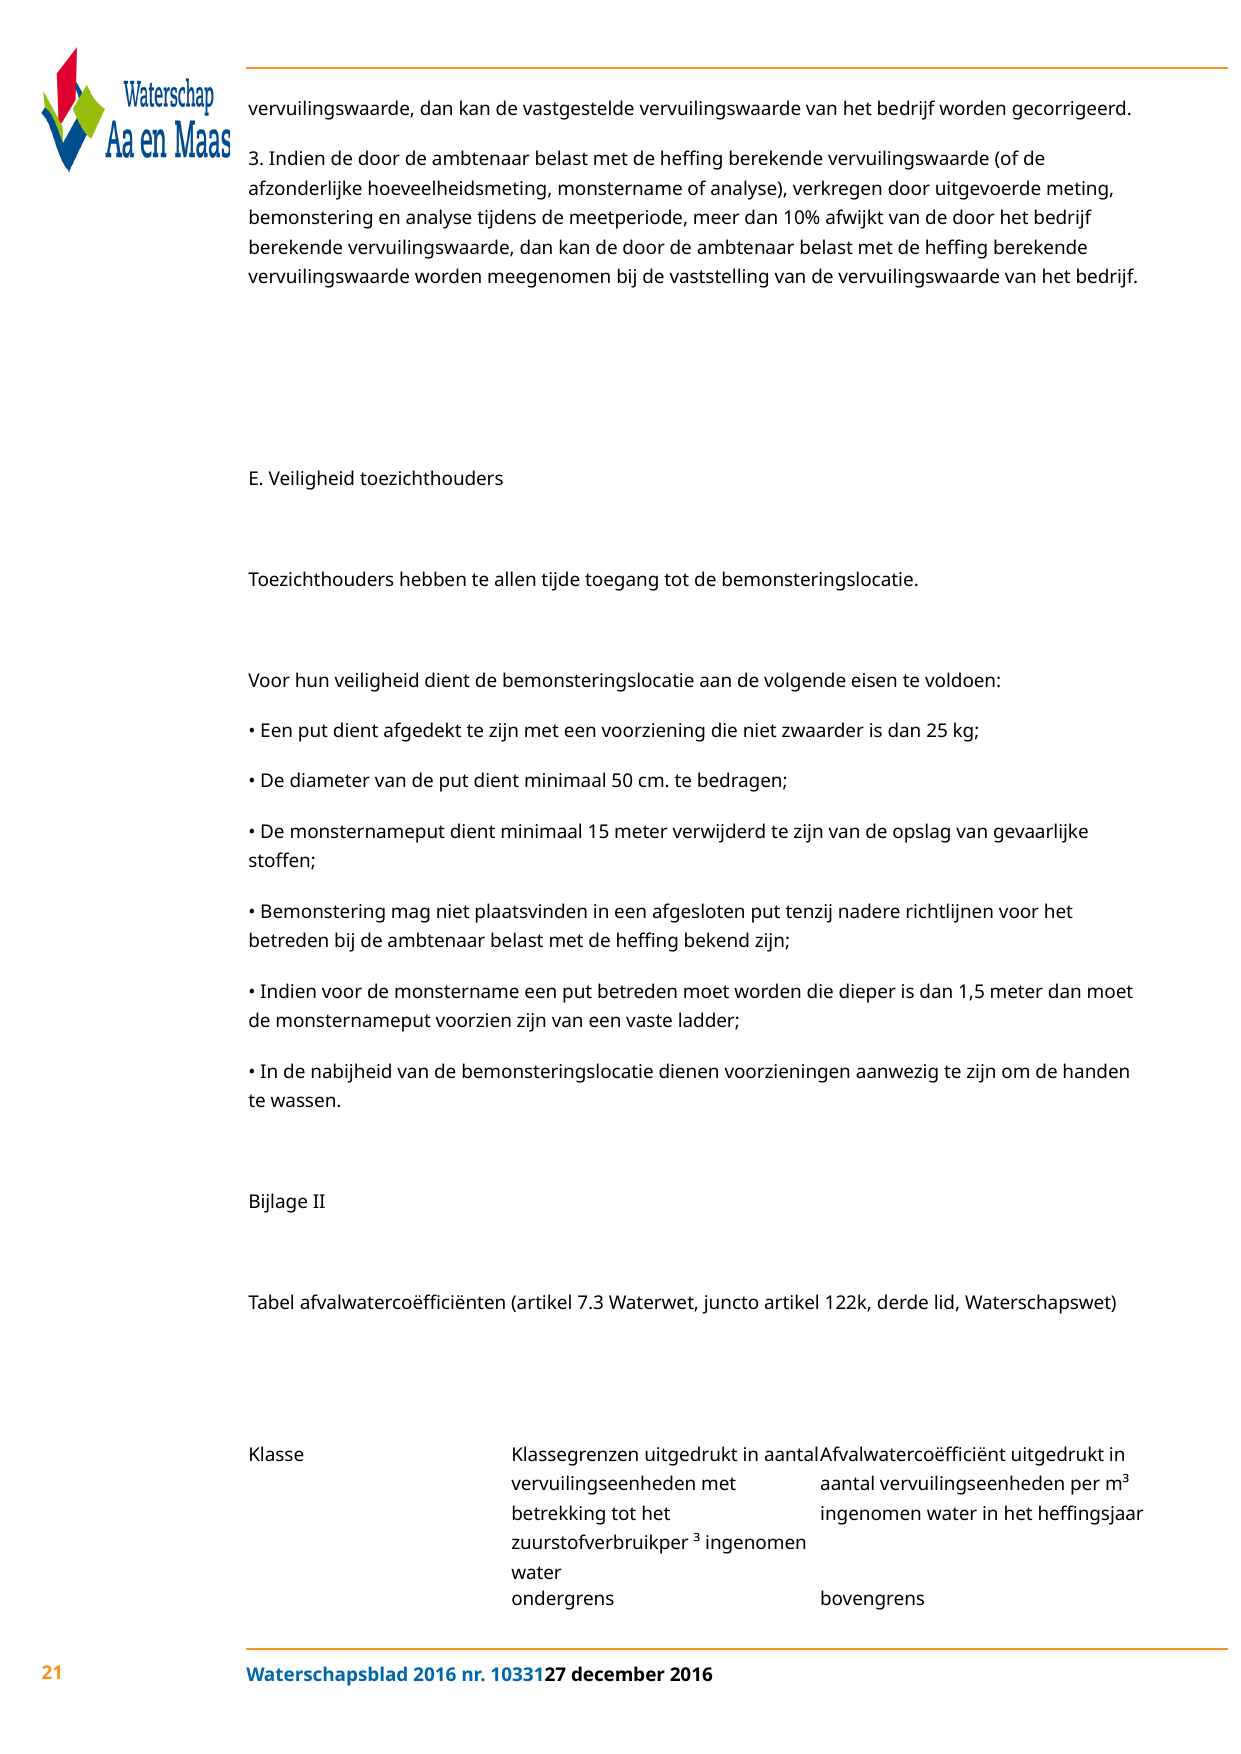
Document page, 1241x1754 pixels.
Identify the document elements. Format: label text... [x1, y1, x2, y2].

picture [41, 47, 231, 172]
table_cell [248, 1585, 511, 1611]
table_header Afvalwatercoëfficiënt uitgedrukt in aantal vervuilingseenheden per m³ ingenomen water in het heffingsjaar [820, 1441, 1152, 1585]
text Toezichthouders hebben te allen tijde toegang tot de bemonsteringslocatie. [248, 566, 1152, 592]
text E. Veiligheid toezichthouders [248, 465, 1152, 491]
text • In de nabijheid van de bemonsteringslocatie dienen voorzieningen aanwezig te zijn om de handen te wassen. [248, 1058, 1152, 1113]
text • De monsternameput dient minimaal 15 meter verwijderd te zijn van de opslag van gevaarlijke stoffen; [248, 818, 1152, 873]
table_cell bovengrens [820, 1585, 1152, 1611]
table_cell ondergrens [511, 1585, 820, 1611]
text 3. Indien de door de ambtenaar belast met de heffing berekende vervuilingswaarde (of de afzonderlijke hoeveelheidsmeting, monstername of analyse), verkregen door uitgevoerde meting, bemonstering en analyse tijdens de meetperiode, meer dan 10% afwijkt van de door het bedrijf berekende vervuilingswaarde, dan kan de door de ambtenaar belast met de heffing berekende vervuilingswaarde worden meegenomen bij de vaststelling van de vervuilingswaarde van het bedrijf. [248, 145, 1152, 289]
text vervuilingswaarde, dan kan de vastgestelde vervuilingswaarde van het bedrijf worden gecorrigeerd. [248, 95, 1152, 121]
table_header Klasse [248, 1441, 511, 1585]
text • Een put dient afgedekt te zijn met een voorziening die niet zwaarder is dan 25 kg; [248, 717, 1152, 743]
text • Bemonstering mag niet plaatsvinden in een afgesloten put tenzij nadere richtlijnen voor het betreden bij de ambtenaar belast met de heffing bekend zijn; [248, 898, 1152, 953]
text Bijlage II [248, 1188, 1152, 1214]
text • De diameter van de put dient minimaal 50 cm. te bedragen; [248, 768, 1152, 793]
table_header Klassegrenzen uitgedrukt in aantal vervuilingseenheden met betrekking tot het zuurstofverbruikper ³ ingenomen water [511, 1441, 820, 1585]
text Voor hun veiligheid dient de bemonsteringslocatie aan de volgende eisen te voldoen: [248, 667, 1152, 693]
text Tabel afvalwatercoëfficiënten (artikel 7.3 Waterwet, juncto artikel 122k, derde lid, Waterschapswet) [248, 1289, 1152, 1315]
text • Indien voor de monstername een put betreden moet worden die dieper is dan 1,5 meter dan moet de monsternameput voorzien zijn van een vaste ladder; [248, 978, 1152, 1033]
